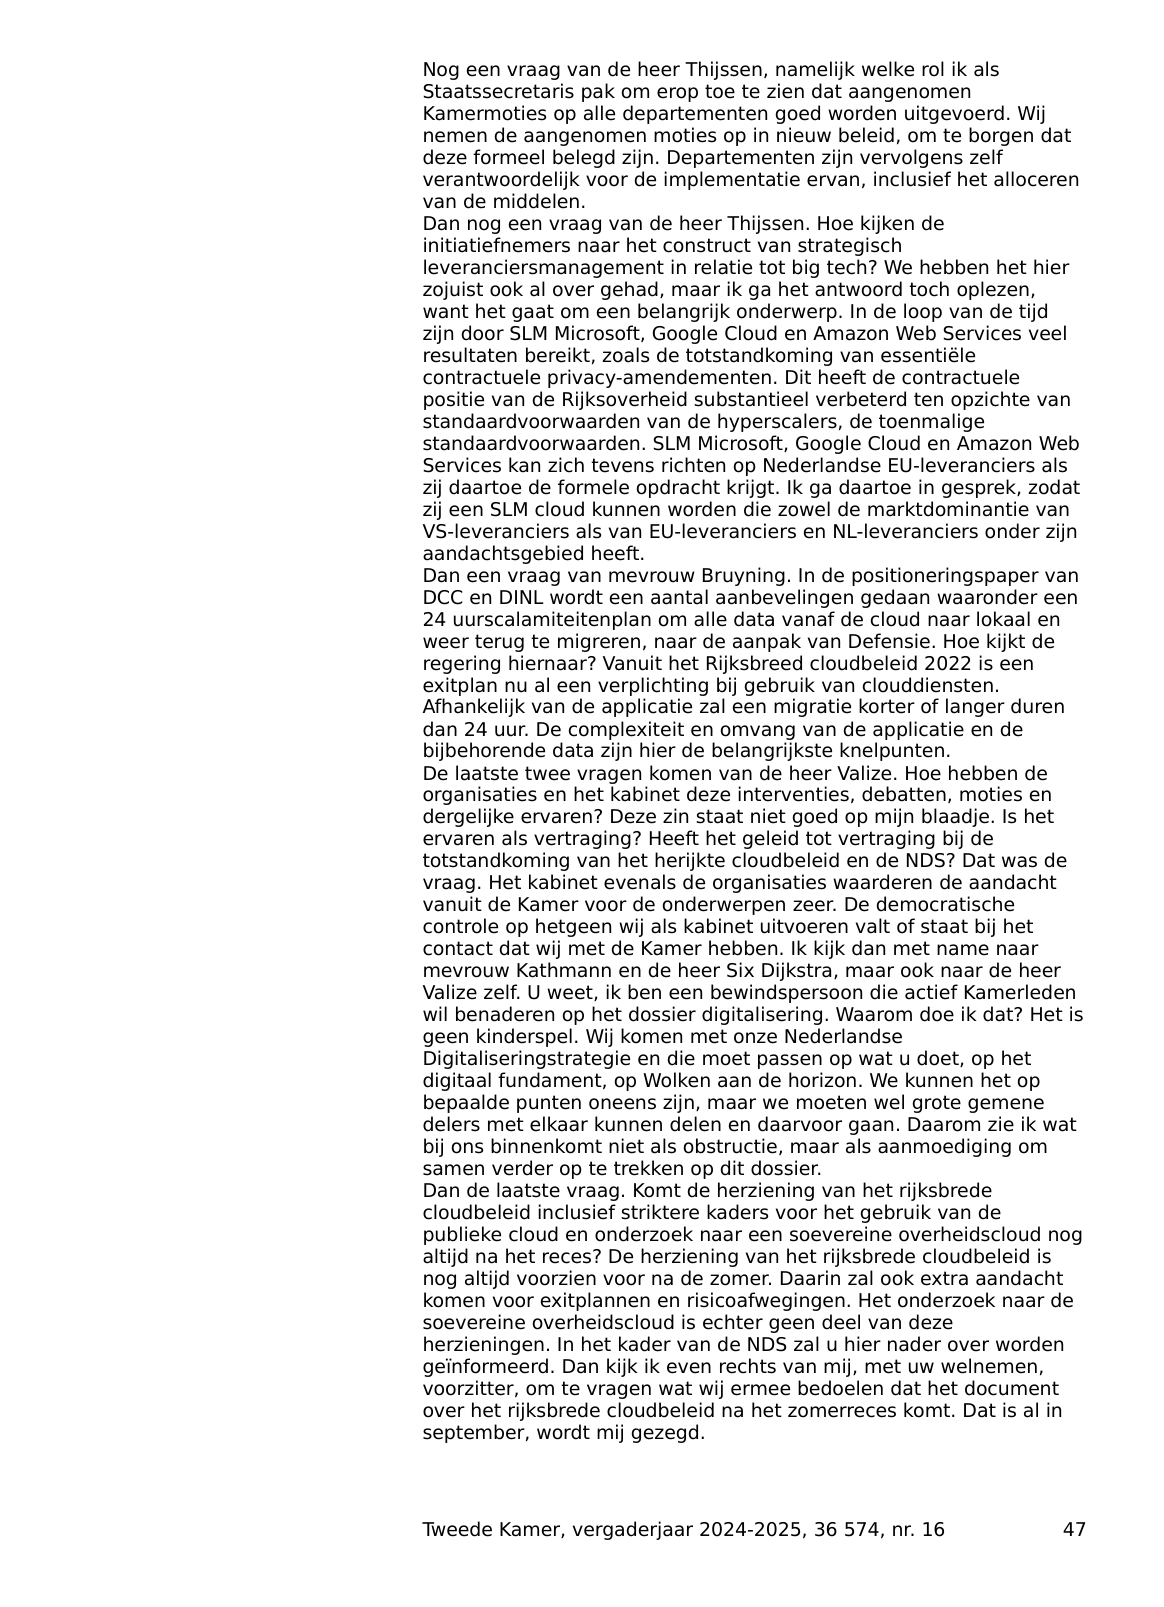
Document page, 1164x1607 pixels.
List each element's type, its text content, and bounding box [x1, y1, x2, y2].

text Dan nog een vraag van de heer Thijssen. Hoe kijken de initiatiefnemers naar het construct van strategisch leveranciersmanagement in relatie tot big tech? We hebben het hier zojuist ook al over gehad, maar ik ga het antwoord toch oplezen, want het gaat om een belangrijk onderwerp. In de loop van de tijd zijn door SLM Microsoft, Google Cloud en Amazon Web Services veel resultaten bereikt, zoals de totstandkoming van essentiële contractuele privacy-amendementen. Dit heeft de contractuele positie van de Rijksoverheid substantieel verbeterd ten opzichte van standaardvoorwaarden van de hyperscalers, de toenmalige standaardvoorwaarden. SLM Microsoft, Google Cloud en Amazon Web Services kan zich tevens richten op Nederlandse EU-leveranciers als zij daartoe de formele opdracht krijgt. Ik ga daartoe in gesprek, zodat zij een SLM cloud kunnen worden die zowel de marktdominantie van VS-leveranciers als van EU-leveranciers en NL-leveranciers onder zijn aandachtsgebied heeft. [422, 213, 1087, 564]
text De laatste twee vragen komen van de heer Valize. Hoe hebben de organisaties en het kabinet deze interventies, debatten, moties en dergelijke ervaren? Deze zin staat niet goed op mijn blaadje. Is het ervaren als vertraging? Heeft het geleid tot vertraging bij de totstandkoming van het herijkte cloudbeleid en de NDS? Dat was de vraag. Het kabinet evenals de organisaties waarderen de aandacht vanuit de Kamer voor de onderwerpen zeer. De democratische controle op hetgeen wij als kabinet uitvoeren valt of staat bij het contact dat wij met de Kamer hebben. Ik kijk dan met name naar mevrouw Kathmann en de heer Six Dijkstra, maar ook naar de heer Valize zelf. U weet, ik ben een bewindspersoon die actief Kamerleden wil benaderen op het dossier digitalisering. Waarom doe ik dat? Het is geen kinderspel. Wij komen met onze Nederlandse Digitaliseringstrategie en die moet passen op wat u doet, op het digitaal fundament, op Wolken aan de horizon. We kunnen het op bepaalde punten oneens zijn, maar we moeten wel grote gemene delers met elkaar kunnen delen en daarvoor gaan. Daarom zie ik wat bij ons binnenkomt niet als obstructie, maar als aanmoediging om samen verder op te trekken op dit dossier. [422, 762, 1087, 1180]
text Dan een vraag van mevrouw Bruyning. In de positioneringspaper van DCC en DINL wordt een aantal aanbevelingen gedaan waaronder een 24 uurscalamiteitenplan om alle data vanaf de cloud naar lokaal en weer terug te migreren, naar de aanpak van Defensie. Hoe kijkt de regering hiernaar? Vanuit het Rijksbreed cloudbeleid 2022 is een exitplan nu al een verplichting bij gebruik van clouddiensten. Afhankelijk van de applicatie zal een migratie korter of langer duren dan 24 uur. De complexiteit en omvang van de applicatie en de bijbehorende data zijn hier de belangrijkste knelpunten. [422, 564, 1087, 762]
text Nog een vraag van de heer Thijssen, namelijk welke rol ik als Staatssecretaris pak om erop toe te zien dat aangenomen Kamermoties op alle departementen goed worden uitgevoerd. Wij nemen de aangenomen moties op in nieuw beleid, om te borgen dat deze formeel belegd zijn. Departementen zijn vervolgens zelf verantwoordelijk voor de implementatie ervan, inclusief het alloceren van de middelen. [422, 59, 1087, 213]
text Dan de laatste vraag. Komt de herziening van het rijksbrede cloudbeleid inclusief striktere kaders voor het gebruik van de publieke cloud en onderzoek naar een soevereine overheidscloud nog altijd na het reces? De herziening van het rijksbrede cloudbeleid is nog altijd voorzien voor na de zomer. Daarin zal ook extra aandacht komen voor exitplannen en risicoafwegingen. Het onderzoek naar de soevereine overheidscloud is echter geen deel van deze herzieningen. In het kader van de NDS zal u hier nader over worden geïnformeerd. Dan kijk ik even rechts van mij, met uw welnemen, voorzitter, om te vragen wat wij ermee bedoelen dat het document over het rijksbrede cloudbeleid na het zomerreces komt. Dat is al in september, wordt mij gezegd. [422, 1180, 1087, 1444]
